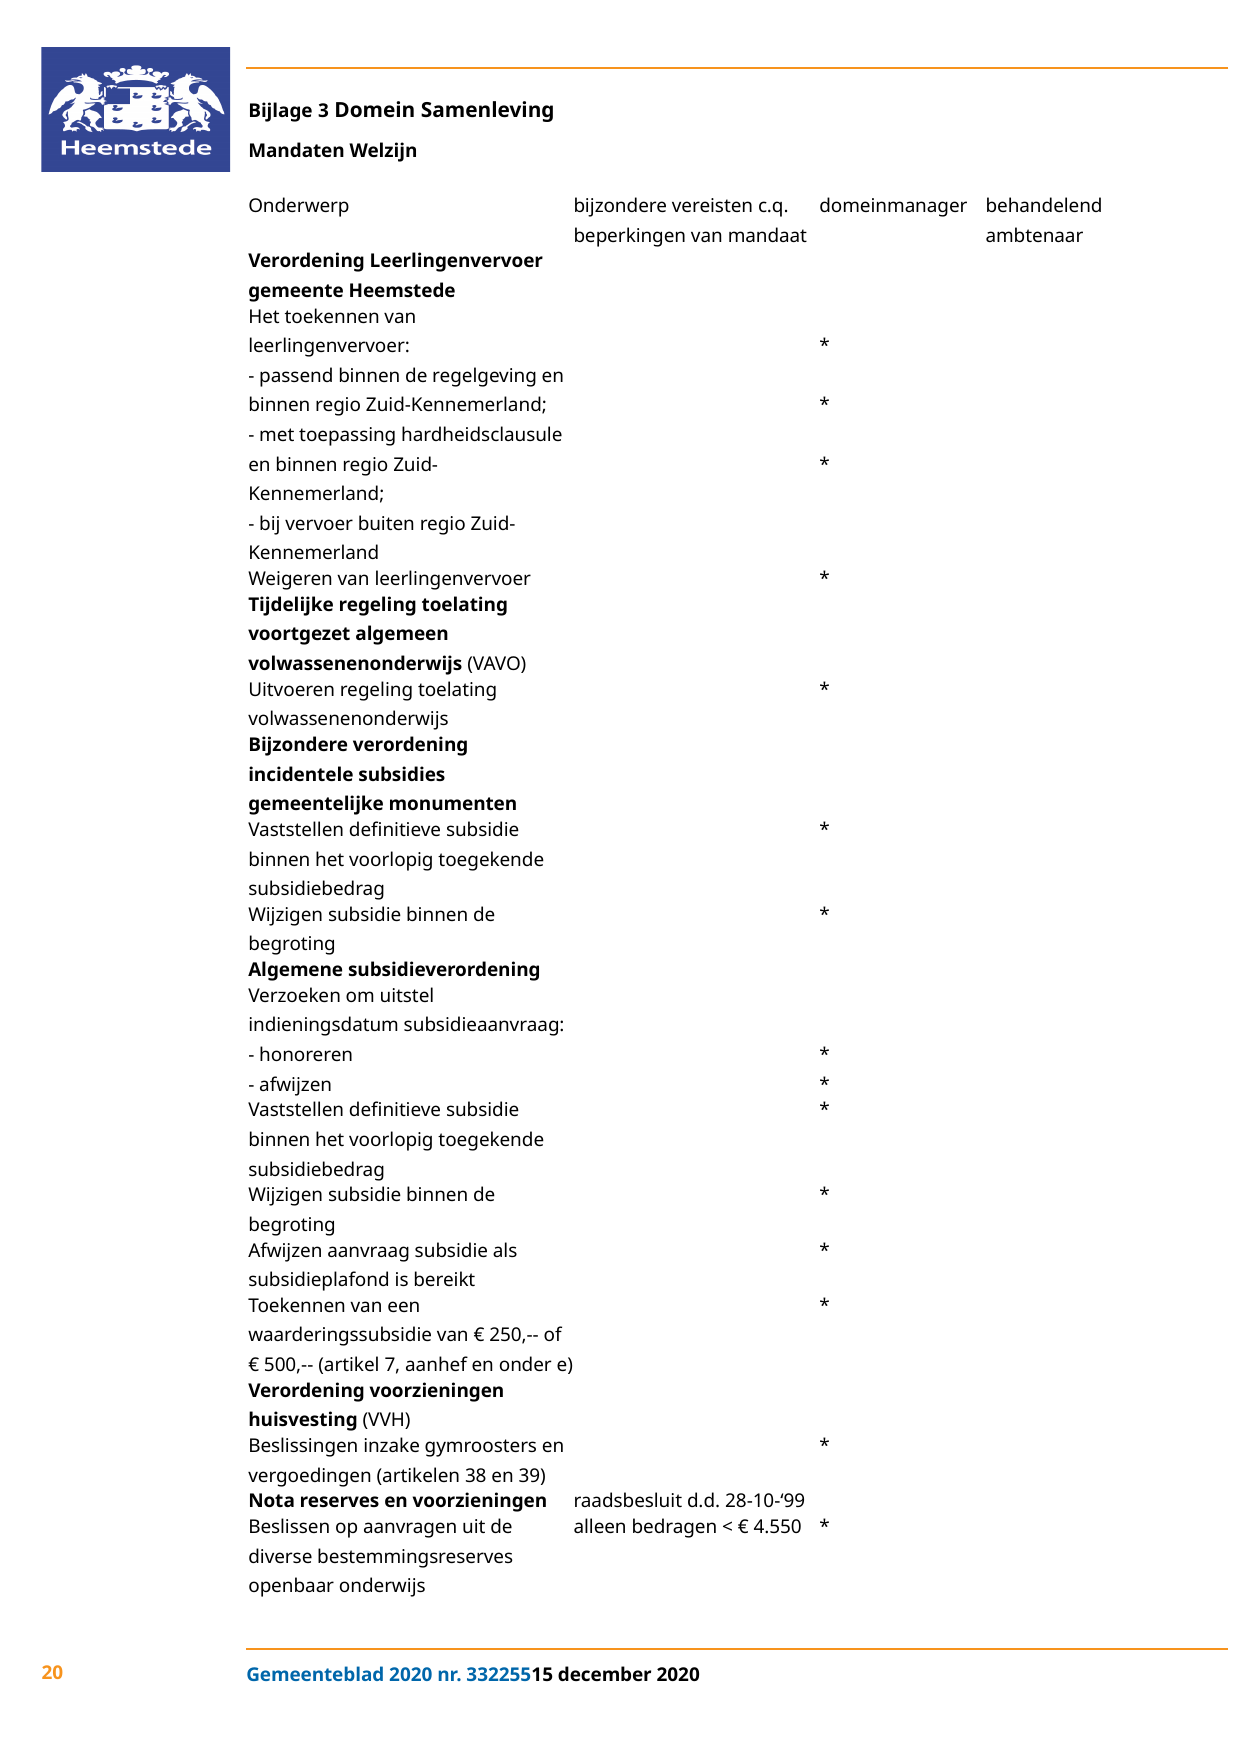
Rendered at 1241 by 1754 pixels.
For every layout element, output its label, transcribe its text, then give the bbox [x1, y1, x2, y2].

table_cell [985, 1237, 1152, 1292]
table_cell Verordening Leerlingenvervoer gemeente Heemstede [248, 248, 573, 303]
table_cell [573, 731, 819, 816]
table_cell Afwijzen aanvraag subsidie als subsidieplafond is bereikt [248, 1237, 573, 1292]
table_cell [985, 565, 1152, 591]
table_cell * [819, 1292, 985, 1377]
table_cell * [819, 901, 985, 956]
table_cell Het toekennen van leerlingenvervoer: - passend binnen de regelgeving en binnen regio Zuid-Kennemerland; - met toepassing hardheidsclausule en binnen regio Zuid-Kennemerland; - bij vervoer buiten regio Zuid-Kennemerland [248, 303, 573, 565]
table_cell * [819, 565, 985, 591]
table_cell [573, 676, 819, 731]
table_cell [573, 1292, 819, 1377]
table_cell [985, 1513, 1152, 1598]
table_cell * [819, 1237, 985, 1292]
table_cell [819, 731, 985, 816]
table_cell [985, 1488, 1152, 1513]
table_cell [573, 565, 819, 591]
table_cell [985, 1181, 1152, 1237]
table_cell Algemene subsidieverordening [248, 956, 573, 982]
table_cell [573, 982, 819, 1097]
table_cell Wijzigen subsidie binnen de begroting [248, 1181, 573, 1237]
table_header bijzondere vereisten c.q. beperkingen van mandaat [573, 192, 819, 248]
table_header domeinmanager [819, 192, 985, 248]
table_cell [985, 1097, 1152, 1181]
table_cell * [819, 1513, 985, 1598]
table_cell [573, 248, 819, 303]
table_cell Weigeren van leerlingenvervoer [248, 565, 573, 591]
table_cell Nota reserves en voorzieningen [248, 1488, 573, 1513]
table_cell Toekennen van een waarderingssubsidie van € 250,-- of € 500,-- (artikel 7, aanhef en onder e) [248, 1292, 573, 1377]
table_cell [985, 1292, 1152, 1377]
table_cell [573, 901, 819, 956]
table_cell Beslissen op aanvragen uit de diverse bestemmingsreserves openbaar onderwijs [248, 1513, 573, 1598]
table_cell [985, 1432, 1152, 1488]
table_cell Uitvoeren regeling toelating volwassenenonderwijs [248, 676, 573, 731]
table_header Onderwerp [248, 192, 573, 248]
table_cell [573, 1377, 819, 1432]
table_cell Verordening voorzieningen huisvesting (VVH) [248, 1377, 573, 1432]
table_cell [985, 901, 1152, 956]
picture [41, 47, 231, 172]
table_cell alleen bedragen < € 4.550 [573, 1513, 819, 1598]
table_header behandelend ambtenaar [985, 192, 1152, 248]
text Mandaten Welzijn [248, 137, 1152, 163]
table_cell [819, 1377, 985, 1432]
table_cell [985, 591, 1152, 676]
table_cell Verzoeken om uitstel indieningsdatum subsidieaanvraag: - honoreren - afwijzen [248, 982, 573, 1097]
table_cell [985, 982, 1152, 1097]
table_cell [573, 303, 819, 565]
table_cell [985, 676, 1152, 731]
table_cell [573, 1097, 819, 1181]
table_cell Vaststellen definitieve subsidie binnen het voorlopig toegekende subsidiebedrag [248, 1097, 573, 1181]
table_cell * [819, 816, 985, 901]
table_cell [985, 956, 1152, 982]
table_cell [985, 731, 1152, 816]
table_cell [573, 956, 819, 982]
table_cell [573, 1181, 819, 1237]
table_cell * [819, 676, 985, 731]
table_cell raadsbesluit d.d. 28-10-‘99 [573, 1488, 819, 1513]
table_cell [573, 591, 819, 676]
table_cell [573, 1432, 819, 1488]
table_cell [985, 1377, 1152, 1432]
table_cell * [819, 1432, 985, 1488]
table_cell [819, 956, 985, 982]
table_cell * [819, 1097, 985, 1181]
table_cell [985, 303, 1152, 565]
table_cell [985, 248, 1152, 303]
table_cell [573, 1237, 819, 1292]
table_cell Beslissingen inzake gymroosters en vergoedingen (artikelen 38 en 39) [248, 1432, 573, 1488]
table_cell [573, 816, 819, 901]
table_cell * [819, 1181, 985, 1237]
table_cell * * [819, 982, 985, 1097]
table_cell [985, 816, 1152, 901]
table_cell * * * [819, 303, 985, 565]
table_cell Wijzigen subsidie binnen de begroting [248, 901, 573, 956]
table_cell [819, 591, 985, 676]
table_cell Bijzondere verordening incidentele subsidies gemeentelijke monumenten [248, 731, 573, 816]
table_cell Vaststellen definitieve subsidie binnen het voorlopig toegekende subsidiebedrag [248, 816, 573, 901]
table_cell [819, 1488, 985, 1513]
table_cell [819, 248, 985, 303]
text Bijlage 3 Domein Samenleving [248, 95, 1152, 123]
table_cell Tijdelijke regeling toelating voortgezet algemeen volwassenenonderwijs (VAVO) [248, 591, 573, 676]
